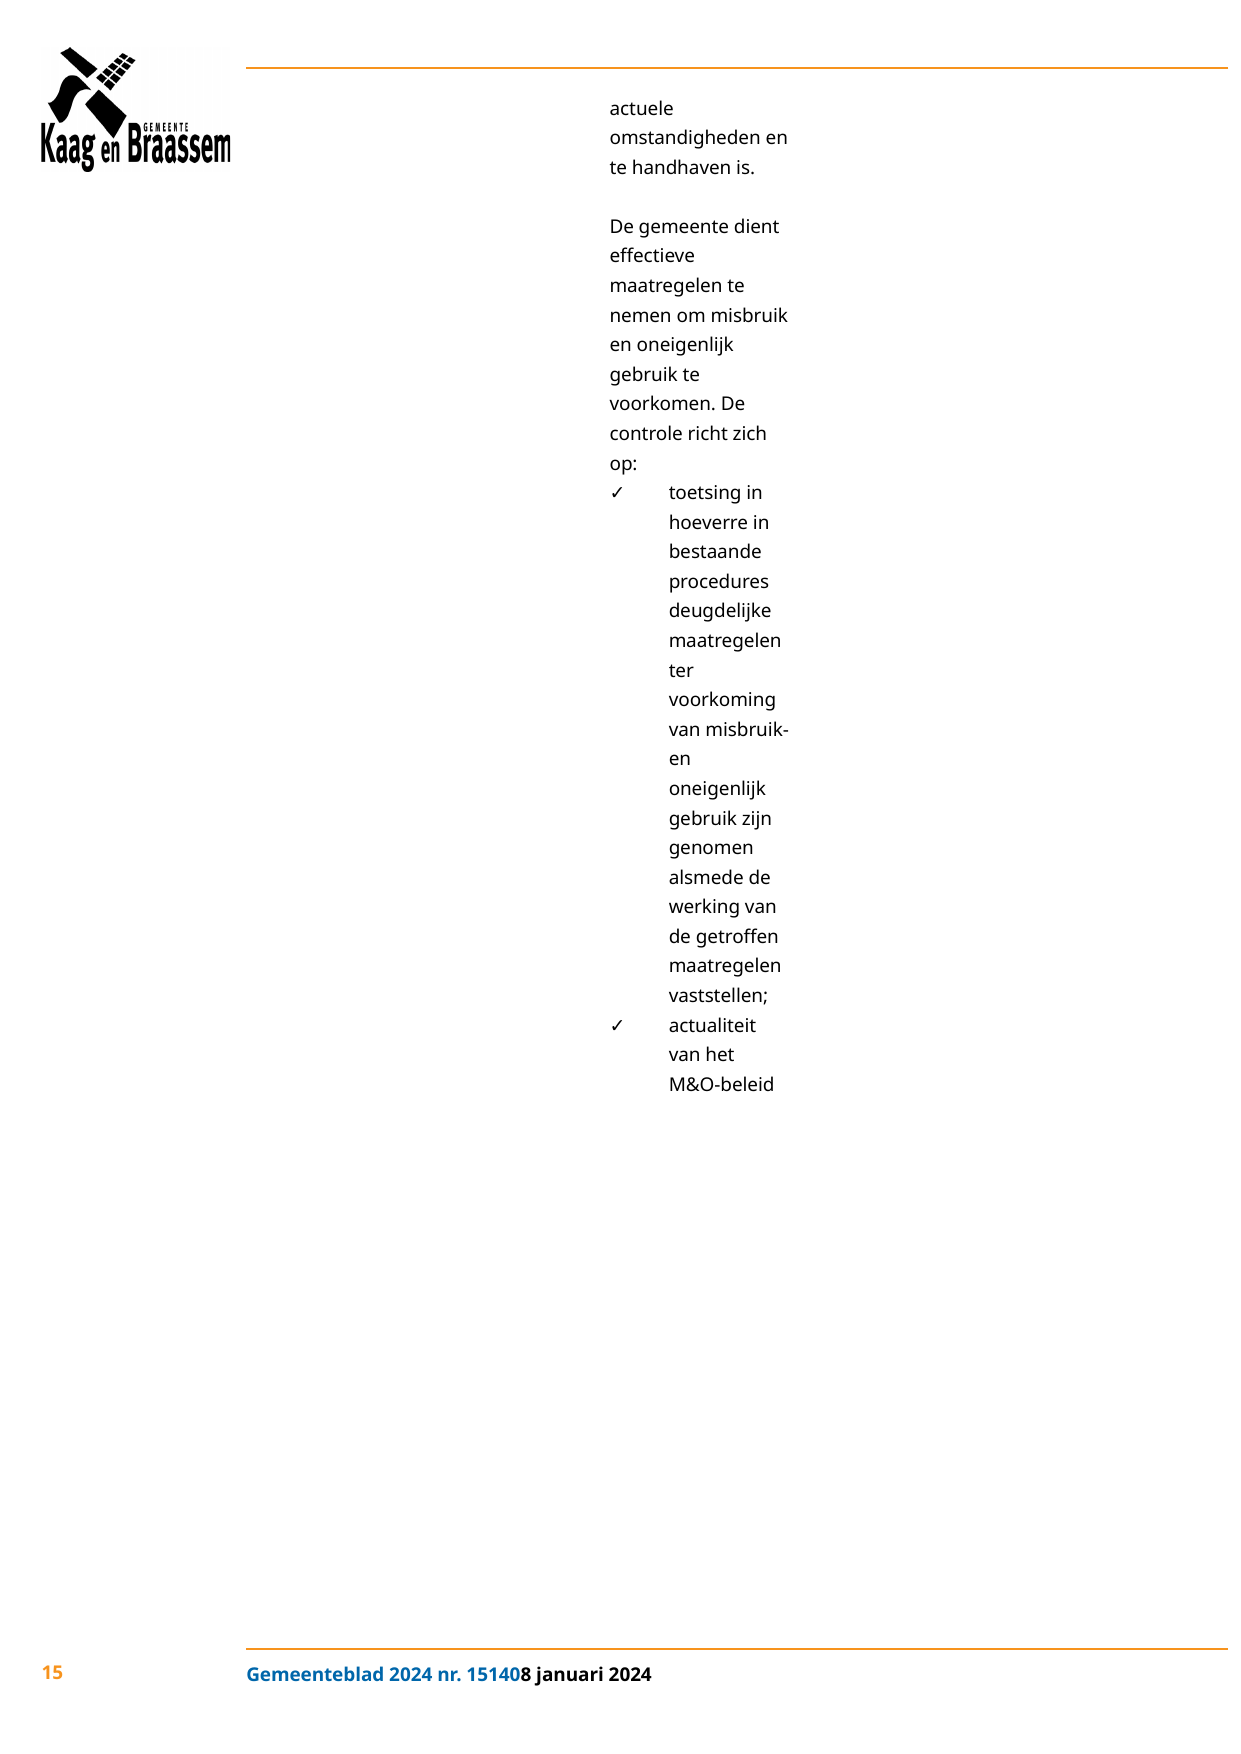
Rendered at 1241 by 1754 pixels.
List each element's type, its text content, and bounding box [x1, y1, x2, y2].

table_cell [248, 95, 429, 1097]
table_cell actuele omstandigheden en te handhaven is. De gemeente dient effectieve maatregelen te nemen om misbruik en oneigenlijk gebruik te voorkomen. De controle richt zich op: toetsing in hoeverre in bestaande procedures deugdelijke maatregelen ter voorkoming van misbruik- en oneigenlijk gebruik zijn genomen alsmede de werking van de getroffen maatregelen vaststellen; actualiteit van het M&O-beleid [609, 95, 790, 1097]
table_cell [971, 95, 1152, 1097]
picture [41, 47, 231, 172]
table_cell [790, 95, 971, 1097]
table_cell [429, 95, 609, 1097]
